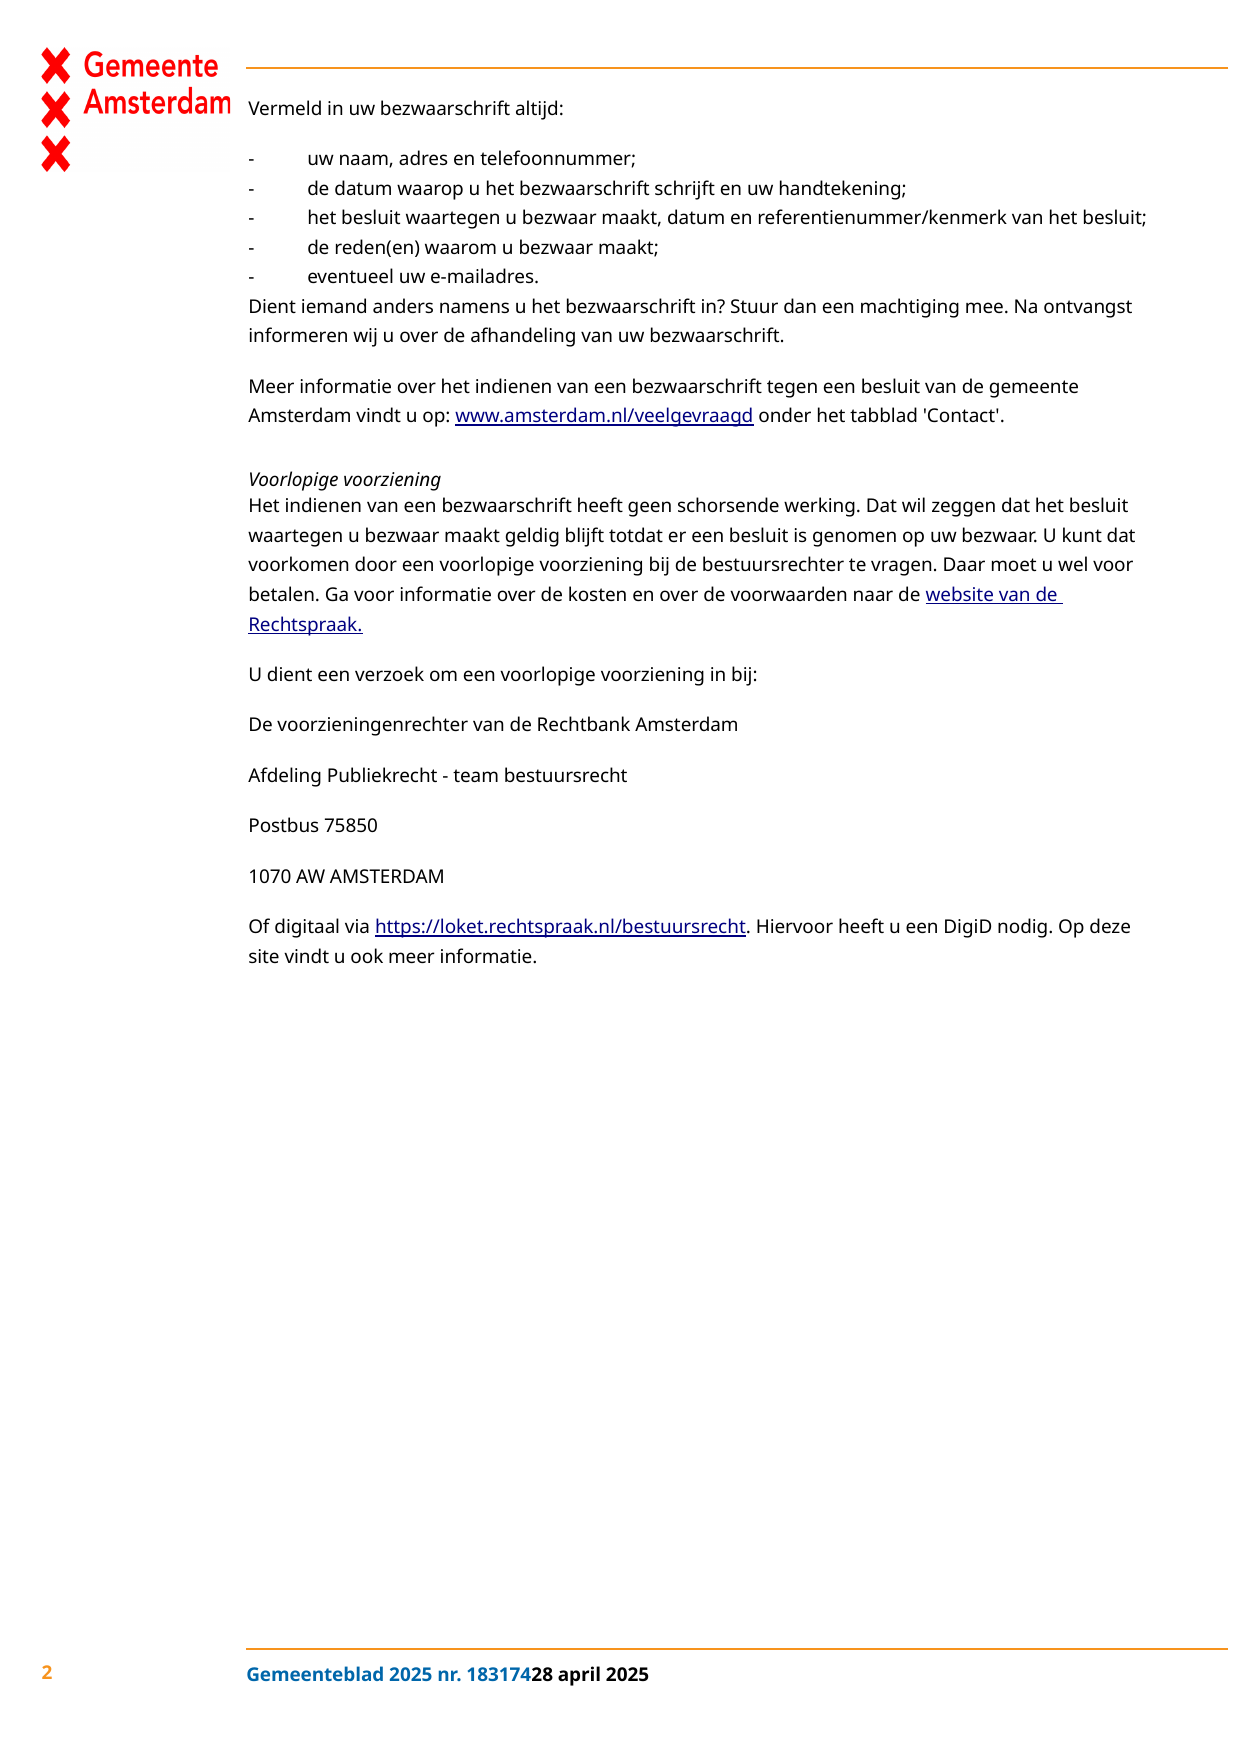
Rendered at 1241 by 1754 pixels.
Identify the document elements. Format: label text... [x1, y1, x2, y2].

text U dient een verzoek om een voorlopige voorziening in bij: [248, 661, 1152, 687]
picture [41, 47, 231, 172]
text Het indienen van een bezwaarschrift heeft geen schorsende werking. Dat wil zeggen dat het besluit waartegen u bezwaar maakt geldig blijft totdat er een besluit is genomen op uw bezwaar. U kunt dat voorkomen door een voorlopige voorziening bij de bestuursrechter te vragen. Daar moet u wel voor betalen. Ga voor informatie over de kosten en over de voorwaarden naar de website van de Rechtspraak. [248, 492, 1152, 636]
text Meer informatie over het indienen van een bezwaarschrift tegen een besluit van de gemeente Amsterdam vindt u op: www.amsterdam.nl/veelgevraagd onder het tabblad 'Contact'. [248, 373, 1152, 428]
list eventueel uw e-mailadres. [248, 263, 1152, 289]
list de datum waarop u het bezwaarschrift schrijft en uw handtekening; [248, 175, 1152, 201]
text Postbus 75850 [248, 812, 1152, 838]
text Of digitaal via https://loket.rechtspraak.nl/bestuursrecht. Hiervoor heeft u een DigiD nodig. Op deze site vindt u ook meer informatie. [248, 913, 1152, 968]
text 1070 AW AMSTERDAM [248, 863, 1152, 888]
text Dient iemand anders namens u het bezwaarschrift in? Stuur dan een machtiging mee. Na ontvangst informeren wij u over de afhandeling van uw bezwaarschrift. [248, 293, 1152, 348]
list uw naam, adres en telefoonnummer; [248, 145, 1152, 171]
text Afdeling Publiekrecht - team bestuursrecht [248, 762, 1152, 788]
list de reden(en) waarom u bezwaar maakt; [248, 234, 1152, 260]
list het besluit waartegen u bezwaar maakt, datum en referentienummer/kenmerk van het besluit; [248, 204, 1152, 230]
text Voorlopige voorziening [248, 467, 1152, 492]
text Vermeld in uw bezwaarschrift altijd: [248, 95, 1152, 121]
text De voorzieningenrechter van de Rechtbank Amsterdam [248, 712, 1152, 737]
